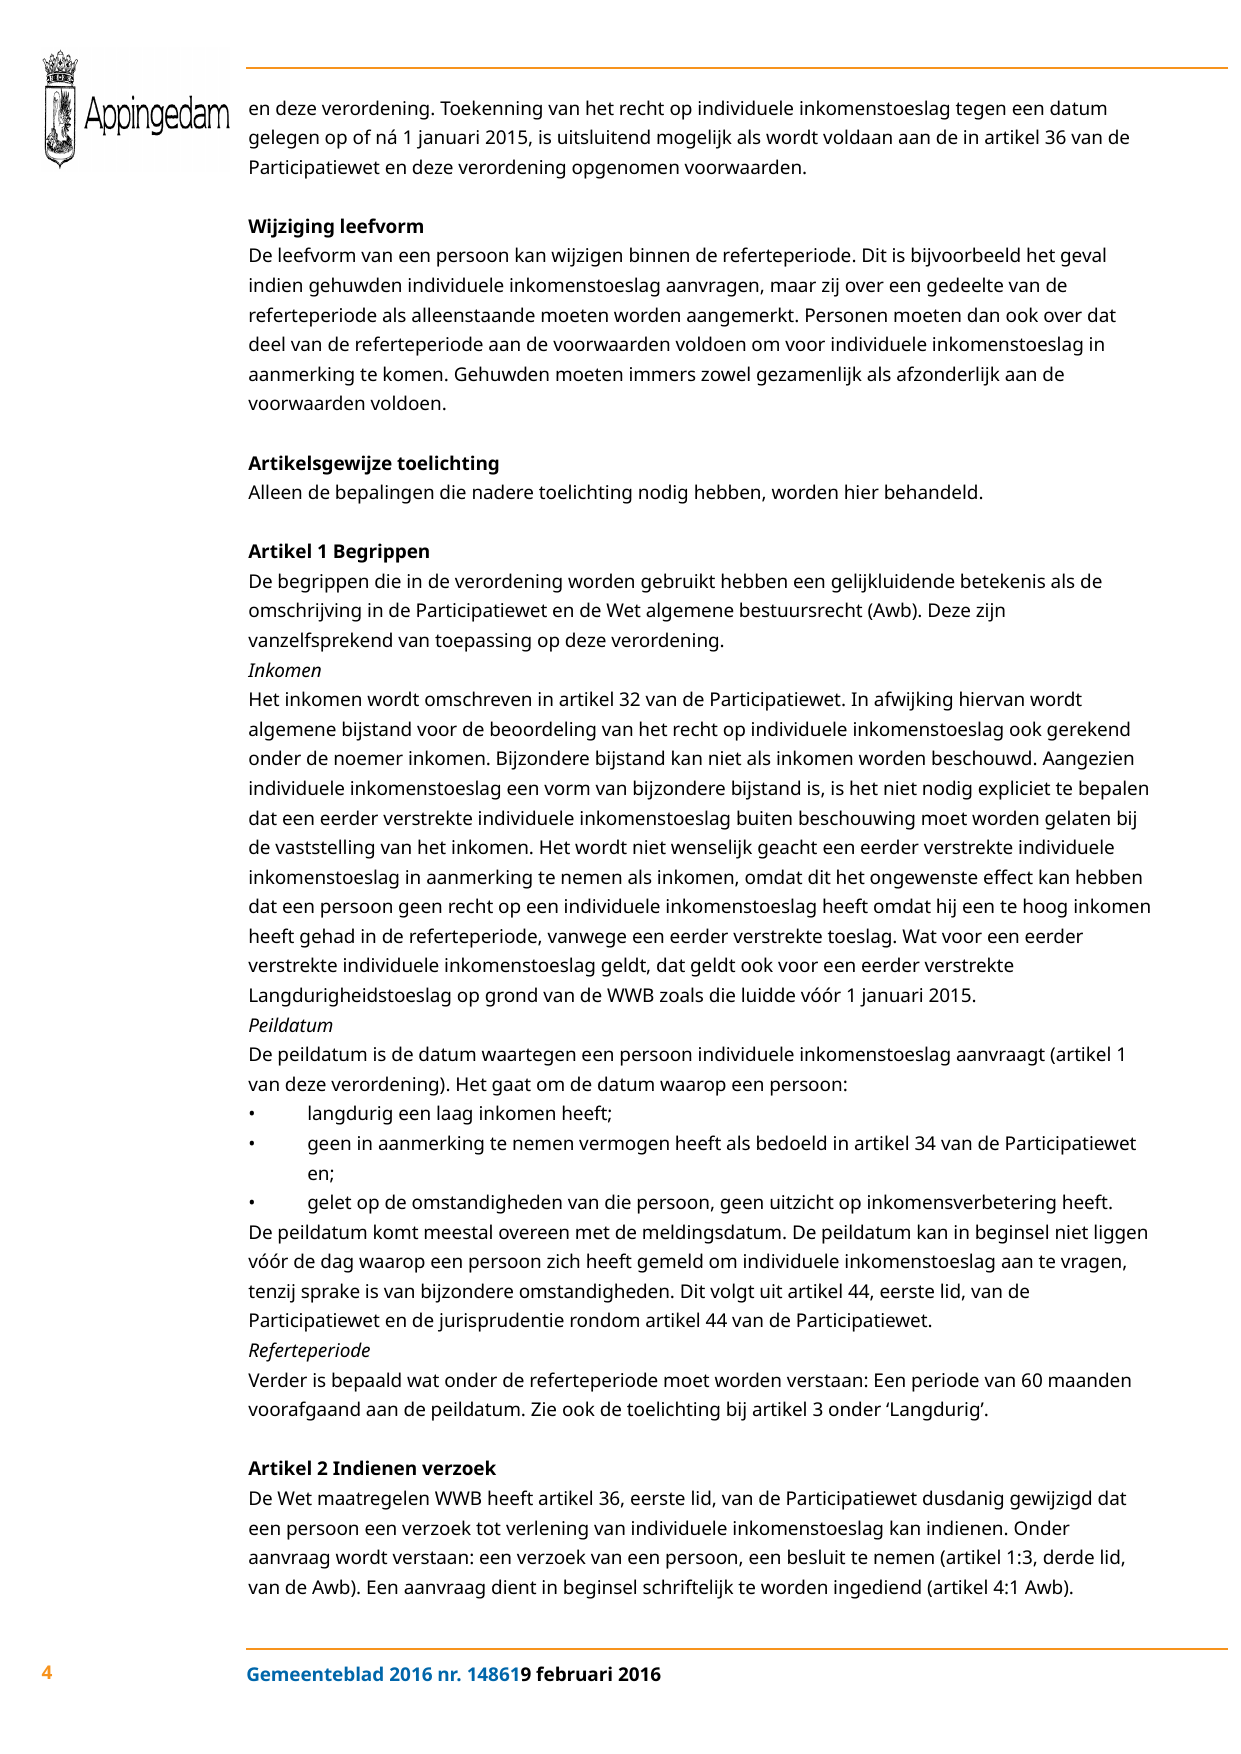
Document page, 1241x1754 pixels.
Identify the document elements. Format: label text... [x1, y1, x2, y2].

text Alleen de bepalingen die nadere toelichting nodig hebben, worden hier behandeld. [248, 479, 1152, 505]
text De peildatum komt meestal overeen met de meldingsdatum. De peildatum kan in beginsel niet liggen vóór de dag waarop een persoon zich heeft gemeld om individuele inkomenstoeslag aan te vragen, tenzij sprake is van bijzondere omstandigheden. Dit volgt uit artikel 44, eerste lid, van de Participatiewet en de jurisprudentie rondom artikel 44 van de Participatiewet. [248, 1219, 1152, 1333]
text De begrippen die in de verordening worden gebruikt hebben een gelijkluidende betekenis als de omschrijving in de Participatiewet en de Wet algemene bestuursrecht (Awb). Deze zijn vanzelfsprekend van toepassing op deze verordening. [248, 568, 1152, 653]
text Artikelsgewijze toelichting [248, 450, 1152, 476]
text en deze verordening. Toekenning van het recht op individuele inkomenstoeslag tegen een datum gelegen op of ná 1 januari 2015, is uitsluitend mogelijk als wordt voldaan aan de in artikel 36 van de Participatiewet en deze verordening opgenomen voorwaarden. [248, 95, 1152, 180]
text De leefvorm van een persoon kan wijzigen binnen de referteperiode. Dit is bijvoorbeeld het geval indien gehuwden individuele inkomenstoeslag aanvragen, maar zij over een gedeelte van de referteperiode als alleenstaande moeten worden aangemerkt. Personen moeten dan ook over dat deel van de referteperiode aan de voorwaarden voldoen om voor individuele inkomenstoeslag in aanmerking te komen. Gehuwden moeten immers zowel gezamenlijk als afzonderlijk aan de voorwaarden voldoen. [248, 243, 1152, 416]
text De peildatum is de datum waartegen een persoon individuele inkomenstoeslag aanvraagt (artikel 1 van deze verordening). Het gaat om de datum waarop een persoon: [248, 1041, 1152, 1097]
text Verder is bepaald wat onder de referteperiode moet worden verstaan: Een periode van 60 maanden voorafgaand aan de peildatum. Zie ook de toelichting bij artikel 3 onder ‘Langdurig’. [248, 1367, 1152, 1422]
text Peildatum [248, 1012, 1152, 1038]
text Het inkomen wordt omschreven in artikel 32 van de Participatiewet. In afwijking hiervan wordt algemene bijstand voor de beoordeling van het recht op individuele inkomenstoeslag ook gerekend onder de noemer inkomen. Bijzondere bijstand kan niet als inkomen worden beschouwd. Aangezien individuele inkomenstoeslag een vorm van bijzondere bijstand is, is het niet nodig expliciet te bepalen dat een eerder verstrekte individuele inkomenstoeslag buiten beschouwing moet worden gelaten bij de vaststelling van het inkomen. Het wordt niet wenselijk geacht een eerder verstrekte individuele inkomenstoeslag in aanmerking te nemen als inkomen, omdat dit het ongewenste effect kan hebben dat een persoon geen recht op een individuele inkomenstoeslag heeft omdat hij een te hoog inkomen heeft gehad in de referteperiode, vanwege een eerder verstrekte toeslag. Wat voor een eerder verstrekte individuele inkomenstoeslag geldt, dat geldt ook voor een eerder verstrekte Langdurigheidstoeslag op grond van de WWB zoals die luidde vóór 1 januari 2015. [248, 686, 1152, 1008]
list gelet op de omstandigheden van die persoon, geen uitzicht op inkomensverbetering heeft. [248, 1189, 1152, 1215]
text Artikel 1 Begrippen [248, 538, 1152, 564]
text Artikel 2 Indienen verzoek [248, 1456, 1152, 1481]
text Inkomen [248, 657, 1152, 683]
text Referteperiode [248, 1337, 1152, 1363]
list langdurig een laag inkomen heeft; [248, 1101, 1152, 1126]
text Wijziging leefvorm [248, 213, 1152, 239]
picture [41, 47, 231, 172]
text De Wet maatregelen WWB heeft artikel 36, eerste lid, van de Participatiewet dusdanig gewijzigd dat een persoon een verzoek tot verlening van individuele inkomenstoeslag kan indienen. Onder aanvraag wordt verstaan: een verzoek van een persoon, een besluit te nemen (artikel 1:3, derde lid, van de Awb). Een aanvraag dient in beginsel schriftelijk te worden ingediend (artikel 4:1 Awb). [248, 1485, 1152, 1600]
list geen in aanmerking te nemen vermogen heeft als bedoeld in artikel 34 van de Participatiewet en; [248, 1130, 1152, 1186]
